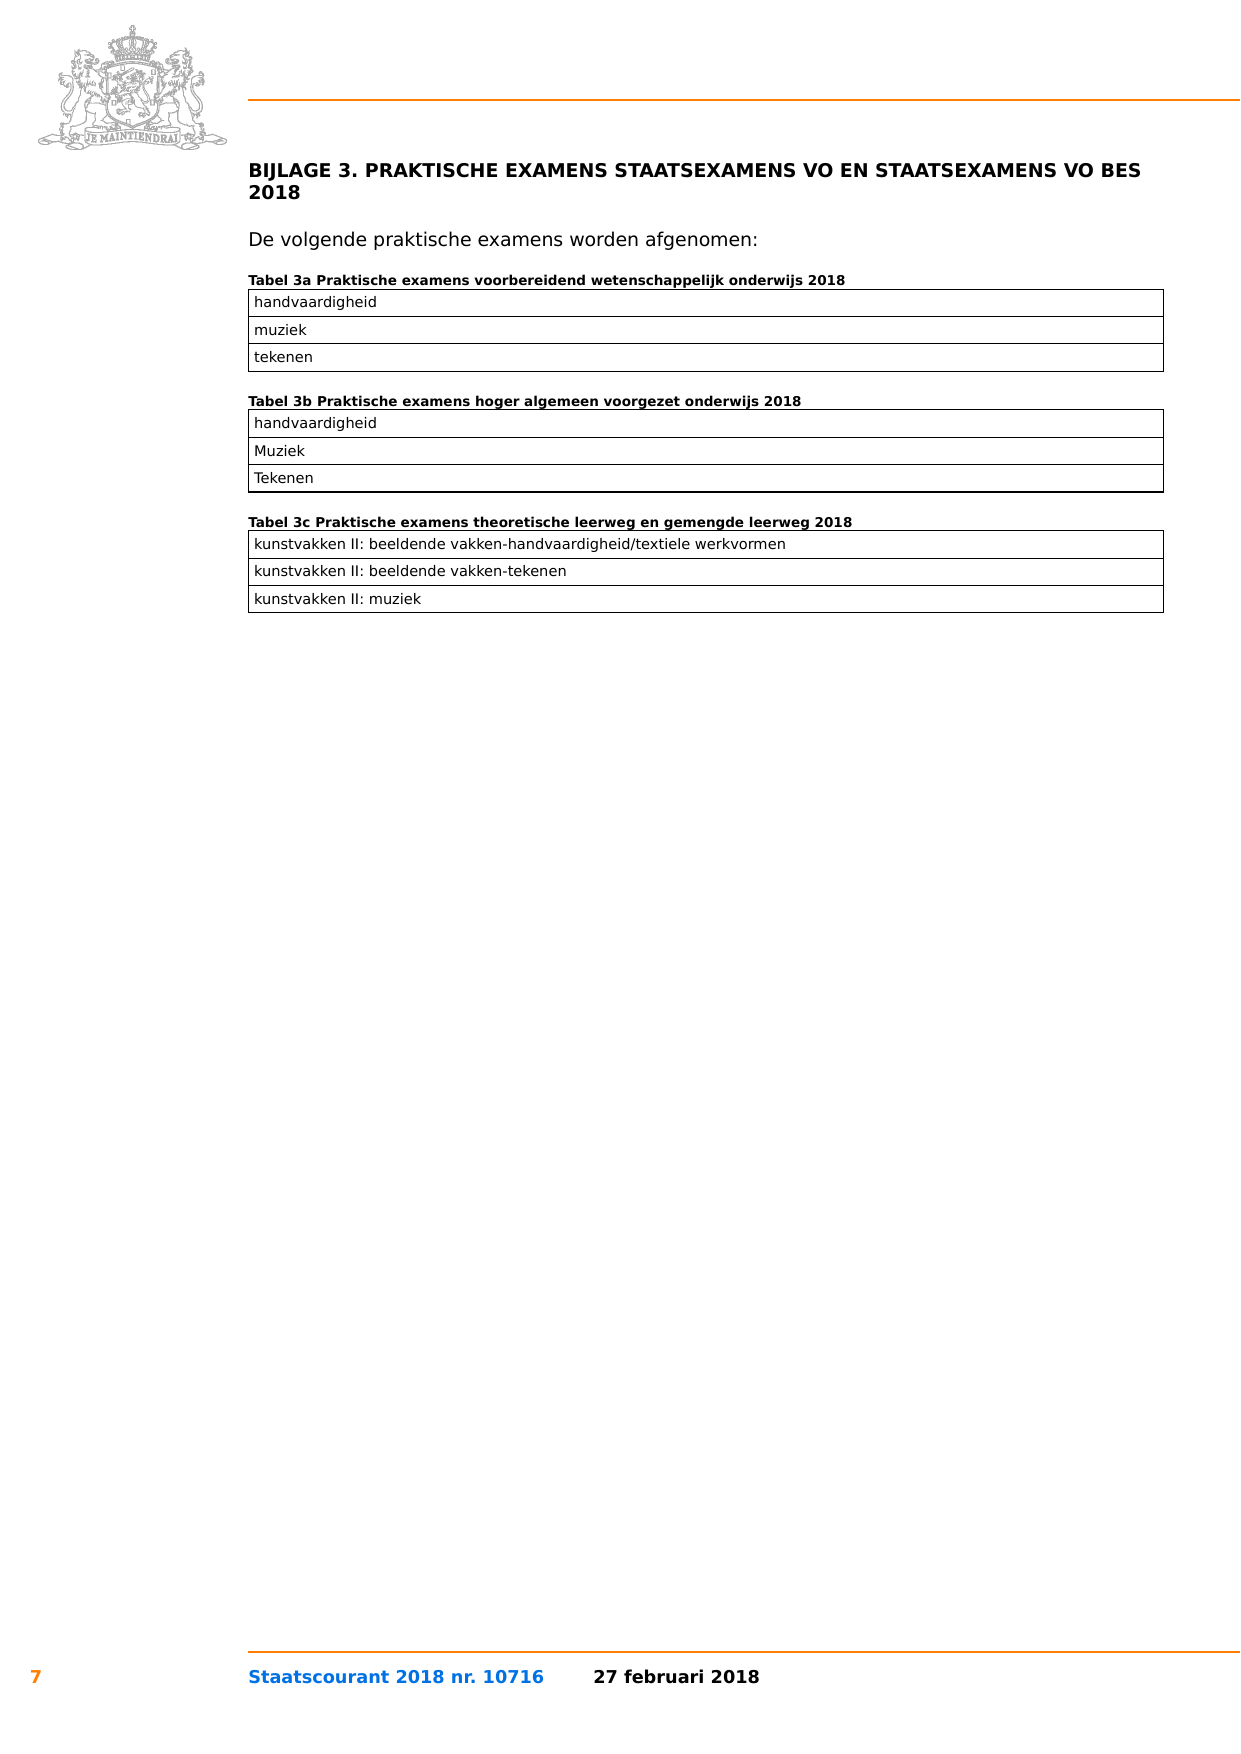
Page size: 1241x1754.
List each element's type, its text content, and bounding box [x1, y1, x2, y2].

table_header Tabel 3a Praktische examens voorbereidend wetenschappelijk onderwijs 2018 [248, 273, 1163, 288]
table_header Tabel 3c Praktische examens theoretische leerweg en gemengde leerweg 2018 [248, 514, 1163, 530]
table_cell kunstvakken II: beeldende vakken-handvaardigheid/textiele werkvormen [249, 531, 1163, 557]
table_cell muziek [249, 317, 1163, 343]
text De volgende praktische examens worden afgenomen: [248, 229, 1163, 251]
subtitle BIJLAGE 3. PRAKTISCHE EXAMENS STAATSEXAMENS VO EN STAATSEXAMENS VO BES 2018 [248, 160, 1163, 204]
table_cell Tekenen [249, 465, 1163, 491]
table_cell handvaardigheid [249, 410, 1163, 437]
table_header Tabel 3b Praktische examens hoger algemeen voorgezet onderwijs 2018 [248, 394, 1163, 409]
table_cell kunstvakken II: beeldende vakken-tekenen [249, 559, 1163, 585]
table_cell handvaardigheid [249, 290, 1163, 316]
picture [38, 25, 227, 150]
table_cell kunstvakken II: muziek [249, 586, 1163, 612]
table_cell Muziek [249, 438, 1163, 464]
table_cell tekenen [249, 344, 1163, 371]
